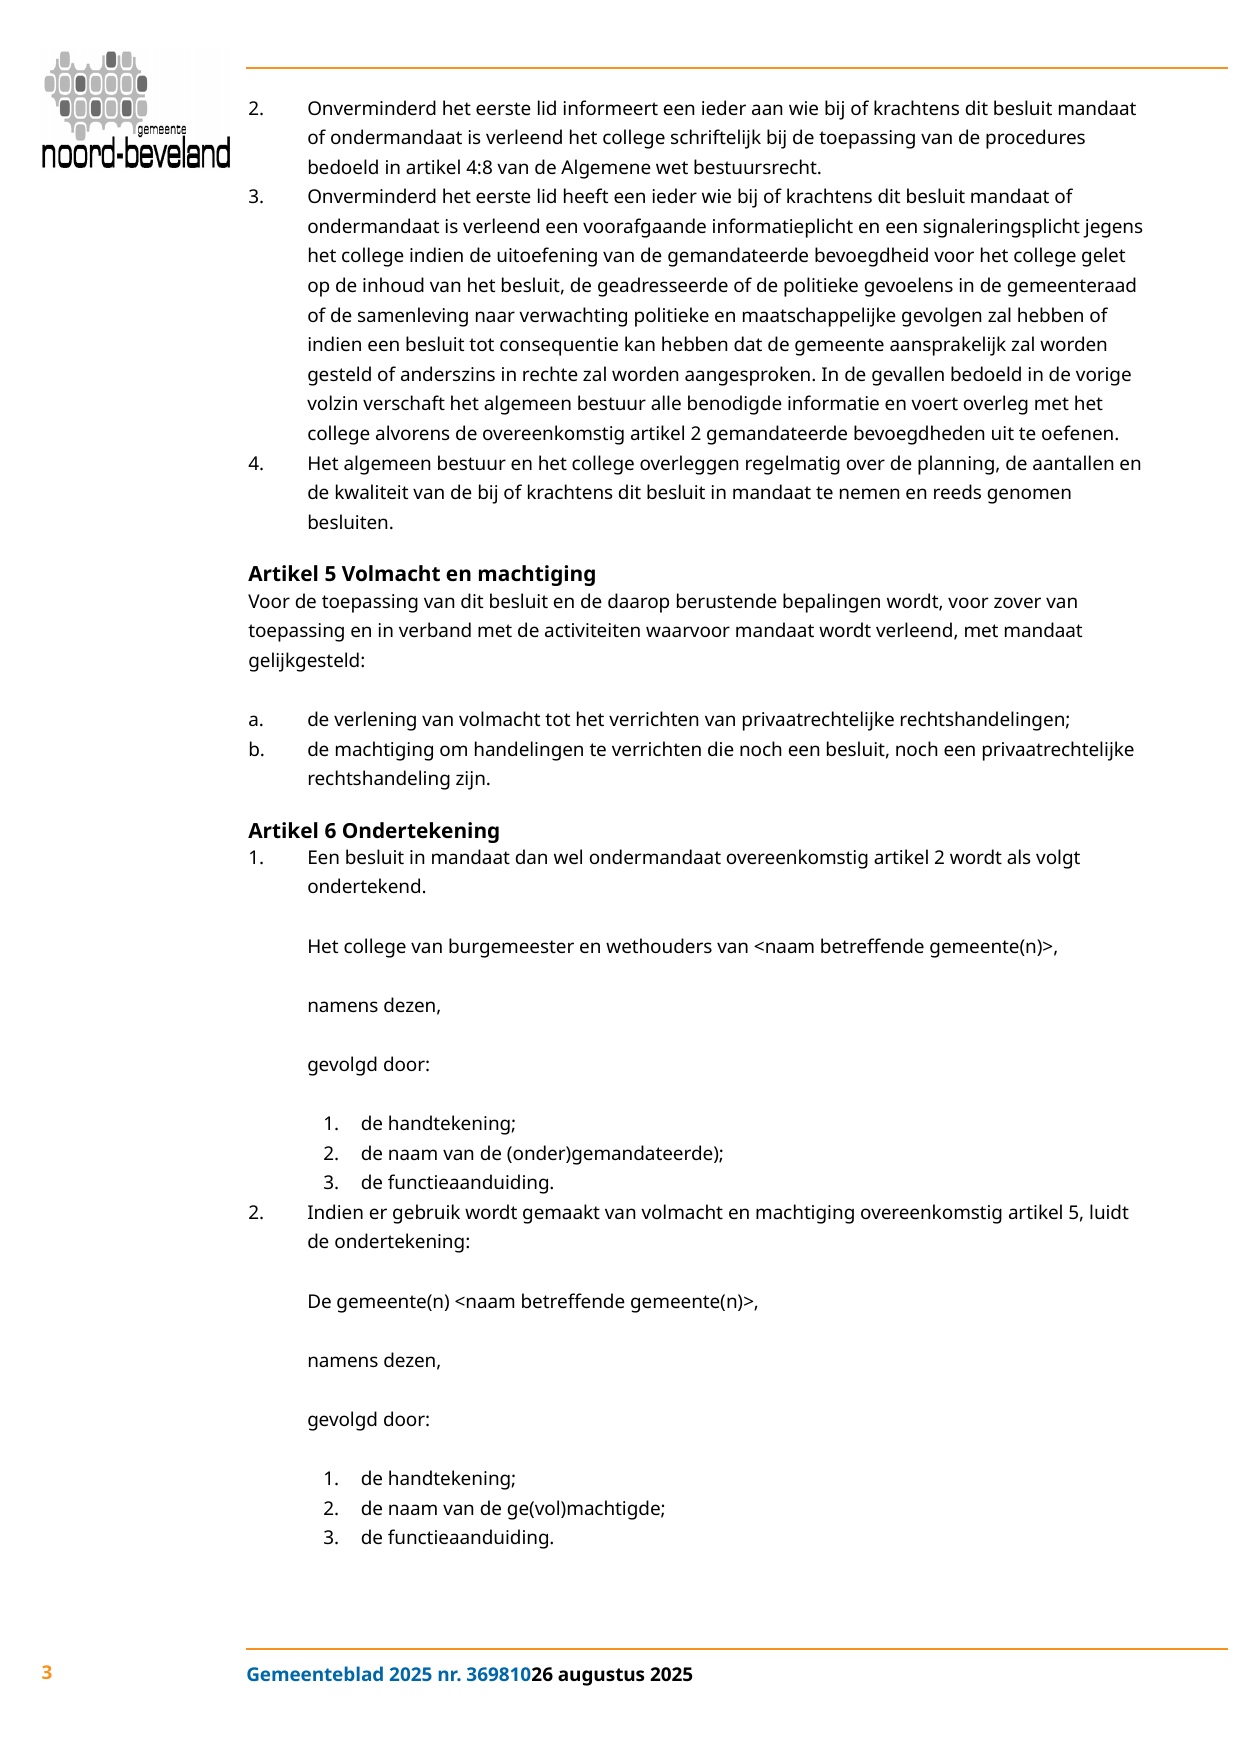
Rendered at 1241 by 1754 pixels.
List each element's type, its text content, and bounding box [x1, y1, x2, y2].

list de functieaanduiding. [323, 1524, 1152, 1550]
text Artikel 5 Volmacht en machtiging [248, 559, 1152, 588]
list de naam van de ge(vol)machtigde; [323, 1495, 1152, 1521]
list de naam van de (onder)gemandateerde); [323, 1140, 1152, 1166]
list gevolgd door: [248, 1406, 1152, 1432]
list namens dezen, [248, 992, 1152, 1018]
list Onverminderd het eerste lid informeert een ieder aan wie bij of krachtens dit besluit mandaat of ondermandaat is verleend het college schriftelijk bij de toepassing van de procedures bedoeld in artikel 4:8 van de Algemene wet bestuursrecht. [248, 95, 1152, 180]
list Het college van burgemeester en wethouders van <naam betreffende gemeente(n)>, [248, 933, 1152, 959]
list de functieaanduiding. [323, 1169, 1152, 1195]
list de verlening van volmacht tot het verrichten van privaatrechtelijke rechtshandelingen; [248, 706, 1152, 732]
list Het algemeen bestuur en het college overleggen regelmatig over de planning, de aantallen en de kwaliteit van de bij of krachtens dit besluit in mandaat te nemen en reeds genomen besluiten. [248, 450, 1152, 535]
text Voor de toepassing van dit besluit en de daarop berustende bepalingen wordt, voor zover van toepassing en in verband met de activiteiten waarvoor mandaat wordt verleend, met mandaat gelijkgesteld: [248, 588, 1152, 673]
list Een besluit in mandaat dan wel ondermandaat overeenkomstig artikel 2 wordt als volgt ondertekend. [248, 844, 1152, 899]
list de handtekening; [323, 1465, 1152, 1491]
text Artikel 6 Ondertekening [248, 816, 1152, 844]
list De gemeente(n) <naam betreffende gemeente(n)>, [248, 1288, 1152, 1314]
list gevolgd door: [248, 1051, 1152, 1077]
list de handtekening; [323, 1110, 1152, 1136]
list de machtiging om handelingen te verrichten die noch een besluit, noch een privaatrechtelijke rechtshandeling zijn. [248, 736, 1152, 791]
picture [41, 47, 231, 172]
list namens dezen, [248, 1347, 1152, 1373]
list Indien er gebruik wordt gemaakt van volmacht en machtiging overeenkomstig artikel 5, luidt de ondertekening: [248, 1199, 1152, 1254]
list Onverminderd het eerste lid heeft een ieder wie bij of krachtens dit besluit mandaat of ondermandaat is verleend een voorafgaande informatieplicht en een signaleringsplicht jegens het college indien de uitoefening van de gemandateerde bevoegdheid voor het college gelet op de inhoud van het besluit, de geadresseerde of de politieke gevoelens in de gemeenteraad of de samenleving naar verwachting politieke en maatschappelijke gevolgen zal hebben of indien een besluit tot consequentie kan hebben dat de gemeente aansprakelijk zal worden gesteld of anderszins in rechte zal worden aangesproken. In de gevallen bedoeld in de vorige volzin verschaft het algemeen bestuur alle benodigde informatie en voert overleg met het college alvorens de overeenkomstig artikel 2 gemandateerde bevoegdheden uit te oefenen. [248, 183, 1152, 446]
